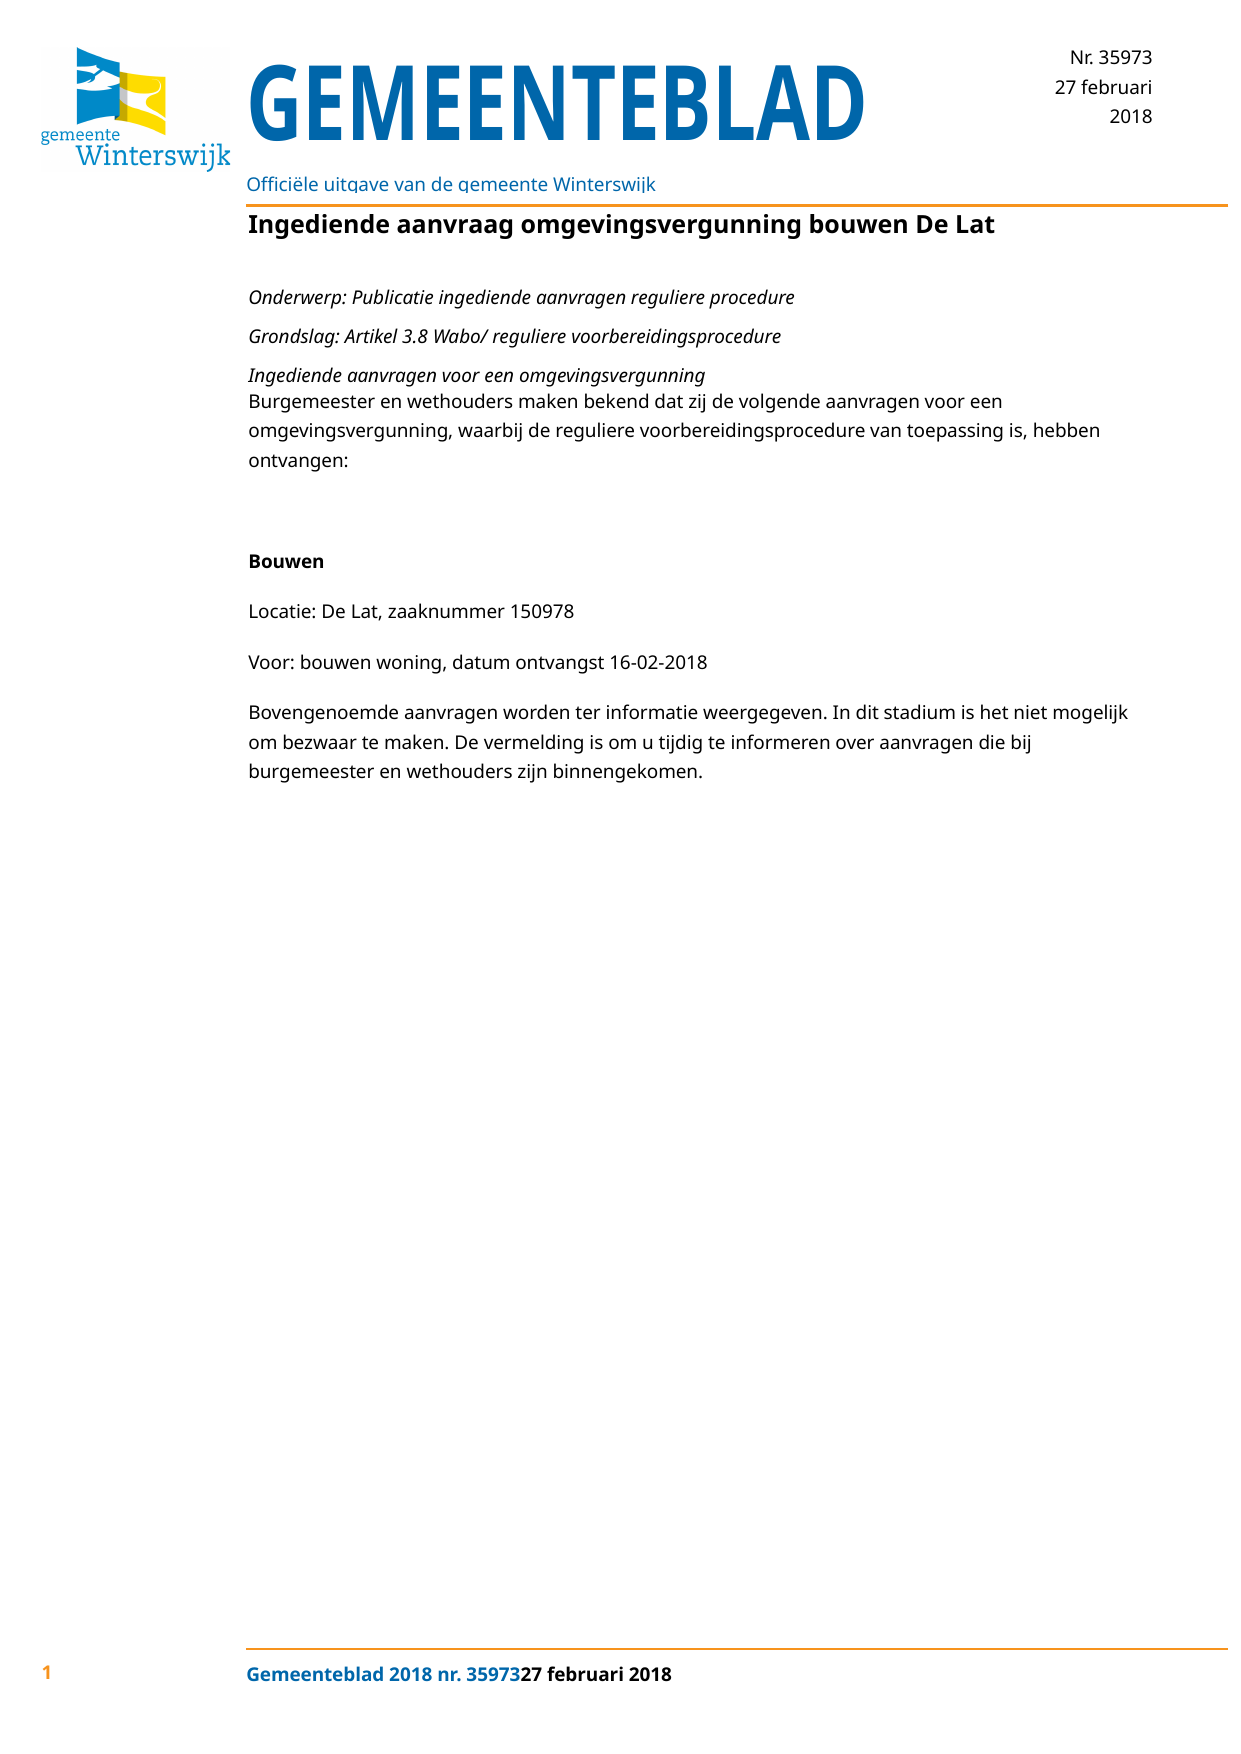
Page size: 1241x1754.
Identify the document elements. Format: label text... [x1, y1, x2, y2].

text Bouwen [248, 548, 1152, 574]
text Ingediende aanvragen voor een omgevingsvergunning [248, 362, 1152, 388]
text Grondslag: Artikel 3.8 Wabo/ reguliere voorbereidingsprocedure [248, 323, 1152, 349]
picture [41, 47, 231, 172]
text Locatie: De Lat, zaaknummer 150978 [248, 598, 1152, 624]
text Bovengenoemde aanvragen worden ter informatie weergegeven. In dit stadium is het niet mogelijk om bezwaar te maken. De vermelding is om u tijdig te informeren over aanvragen die bij burgemeester en wethouders zijn binnengekomen. [248, 699, 1152, 784]
text Onderwerp: Publicatie ingediende aanvragen reguliere procedure [248, 284, 1152, 309]
picture [225, 153, 231, 162]
text Voor: bouwen woning, datum ontvangst 16-02-2018 [248, 649, 1152, 675]
text Ingediende aanvraag omgevingsvergunning bouwen De Lat [248, 207, 1152, 241]
text Burgemeester en wethouders maken bekend dat zij de volgende aanvragen voor een omgevingsvergunning, waarbij de reguliere voorbereidingsprocedure van toepassing is, hebben ontvangen: [248, 388, 1152, 473]
